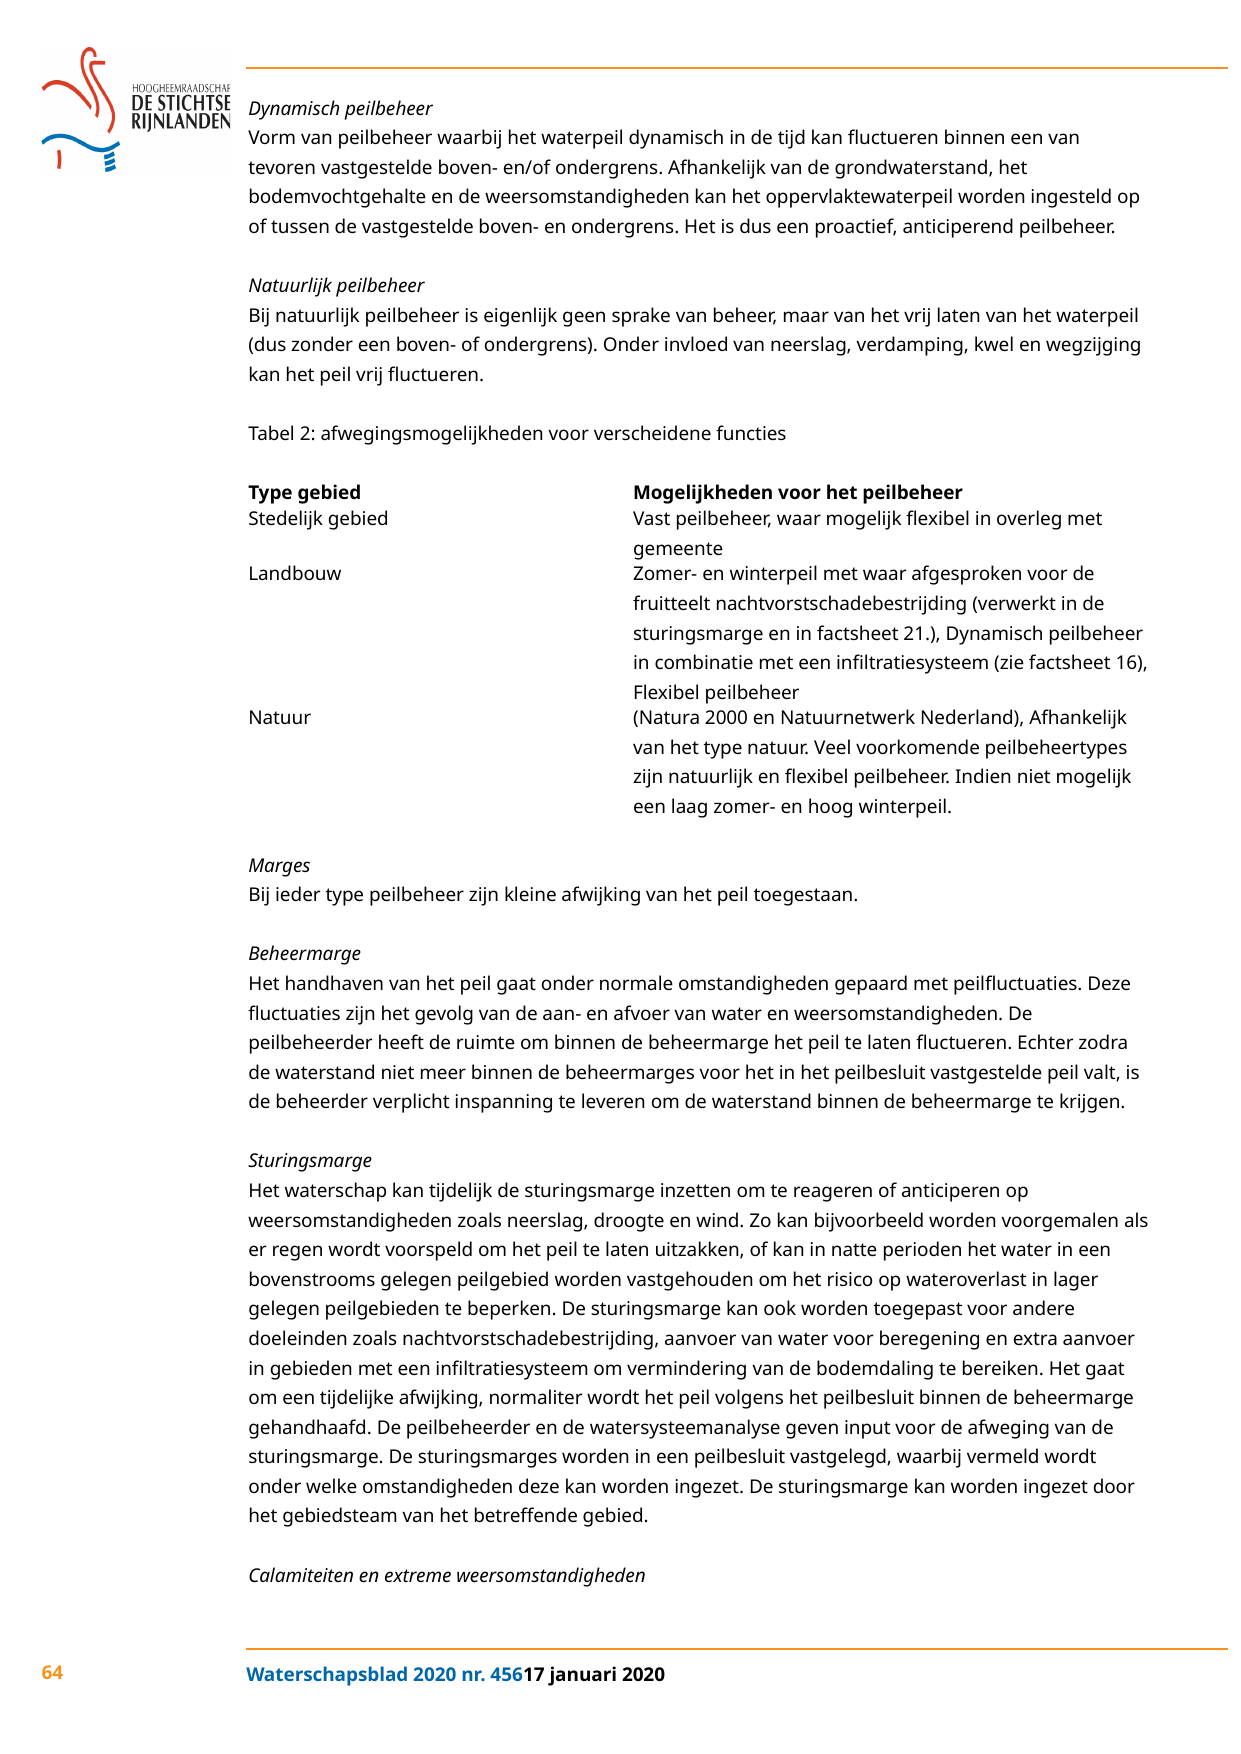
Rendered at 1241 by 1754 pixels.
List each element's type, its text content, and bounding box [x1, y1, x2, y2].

table_header Type gebied [248, 480, 633, 505]
text Tabel 2: afwegingsmogelijkheden voor verscheidene functies [248, 420, 1152, 446]
text Marges [248, 852, 1152, 878]
table_header Mogelijkheden voor het peilbeheer [633, 480, 1152, 505]
text Bij ieder type peilbeheer zijn kleine afwijking van het peil toegestaan. [248, 881, 1152, 907]
picture [41, 47, 231, 172]
text Dynamisch peilbeheer [248, 95, 1152, 121]
text Het waterschap kan tijdelijk de sturingsmarge inzetten om te reageren of anticiperen op weersomstandigheden zoals neerslag, droogte en wind. Zo kan bijvoorbeeld worden voorgemalen als er regen wordt voorspeld om het peil te laten uitzakken, of kan in natte perioden het water in een bovenstrooms gelegen peilgebied worden vastgehouden om het risico op wateroverlast in lager gelegen peilgebieden te beperken. De sturingsmarge kan ook worden toegepast voor andere doeleinden zoals nachtvorstschadebestrijding, aanvoer van water voor beregening en extra aanvoer in gebieden met een infiltratiesysteem om vermindering van de bodemdaling te bereiken. Het gaat om een tijdelijke afwijking, normaliter wordt het peil volgens het peilbesluit binnen de beheermarge gehandhaafd. De peilbeheerder en de watersysteemanalyse geven input voor de afweging van de sturingsmarge. De sturingsmarges worden in een peilbesluit vastgelegd, waarbij vermeld wordt onder welke omstandigheden deze kan worden ingezet. De sturingsmarge kan worden ingezet door het gebiedsteam van het betreffende gebied. [248, 1177, 1152, 1528]
text Het handhaven van het peil gaat onder normale omstandigheden gepaard met peilfluctuaties. Deze fluctuaties zijn het gevolg van de aan- en afvoer van water en weersomstandigheden. De peilbeheerder heeft de ruimte om binnen de beheermarge het peil te laten fluctueren. Echter zodra de waterstand niet meer binnen de beheermarges voor het in het peilbesluit vastgestelde peil valt, is de beheerder verplicht inspanning te leveren om de waterstand binnen de beheermarge te krijgen. [248, 970, 1152, 1114]
text Bij natuurlijk peilbeheer is eigenlijk geen sprake van beheer, maar van het vrij laten van het waterpeil (dus zonder een boven- of ondergrens). Onder invloed van neerslag, verdamping, kwel en wegzijging kan het peil vrij fluctueren. [248, 302, 1152, 387]
text Vorm van peilbeheer waarbij het waterpeil dynamisch in de tijd kan fluctueren binnen een van tevoren vastgestelde boven- en/of ondergrens. Afhankelijk van de grondwaterstand, het bodemvochtgehalte en de weersomstandigheden kan het oppervlaktewaterpeil worden ingesteld op of tussen de vastgestelde boven- en ondergrens. Het is dus een proactief, anticiperend peilbeheer. [248, 124, 1152, 239]
table_cell Stedelijk gebied [248, 505, 633, 561]
table_cell Natuur [248, 705, 633, 819]
text Beheermarge [248, 941, 1152, 966]
table_cell Zomer- en winterpeil met waar afgesproken voor de fruitteelt nachtvorstschadebestrijding (verwerkt in de sturingsmarge en in factsheet 21.), Dynamisch peilbeheer in combinatie met een infiltratiesysteem (zie factsheet 16), Flexibel peilbeheer [633, 561, 1152, 704]
table_cell Landbouw [248, 561, 633, 704]
text Natuurlijk peilbeheer [248, 272, 1152, 298]
table_cell Vast peilbeheer, waar mogelijk flexibel in overleg met gemeente [633, 505, 1152, 561]
text Sturingsmarge [248, 1148, 1152, 1173]
table_cell (Natura 2000 en Natuurnetwerk Nederland), Afhankelijk van het type natuur. Veel voorkomende peilbeheertypes zijn natuurlijk en flexibel peilbeheer. Indien niet mogelijk een laag zomer- en hoog winterpeil. [633, 705, 1152, 819]
text Calamiteiten en extreme weersomstandigheden [248, 1562, 1152, 1588]
